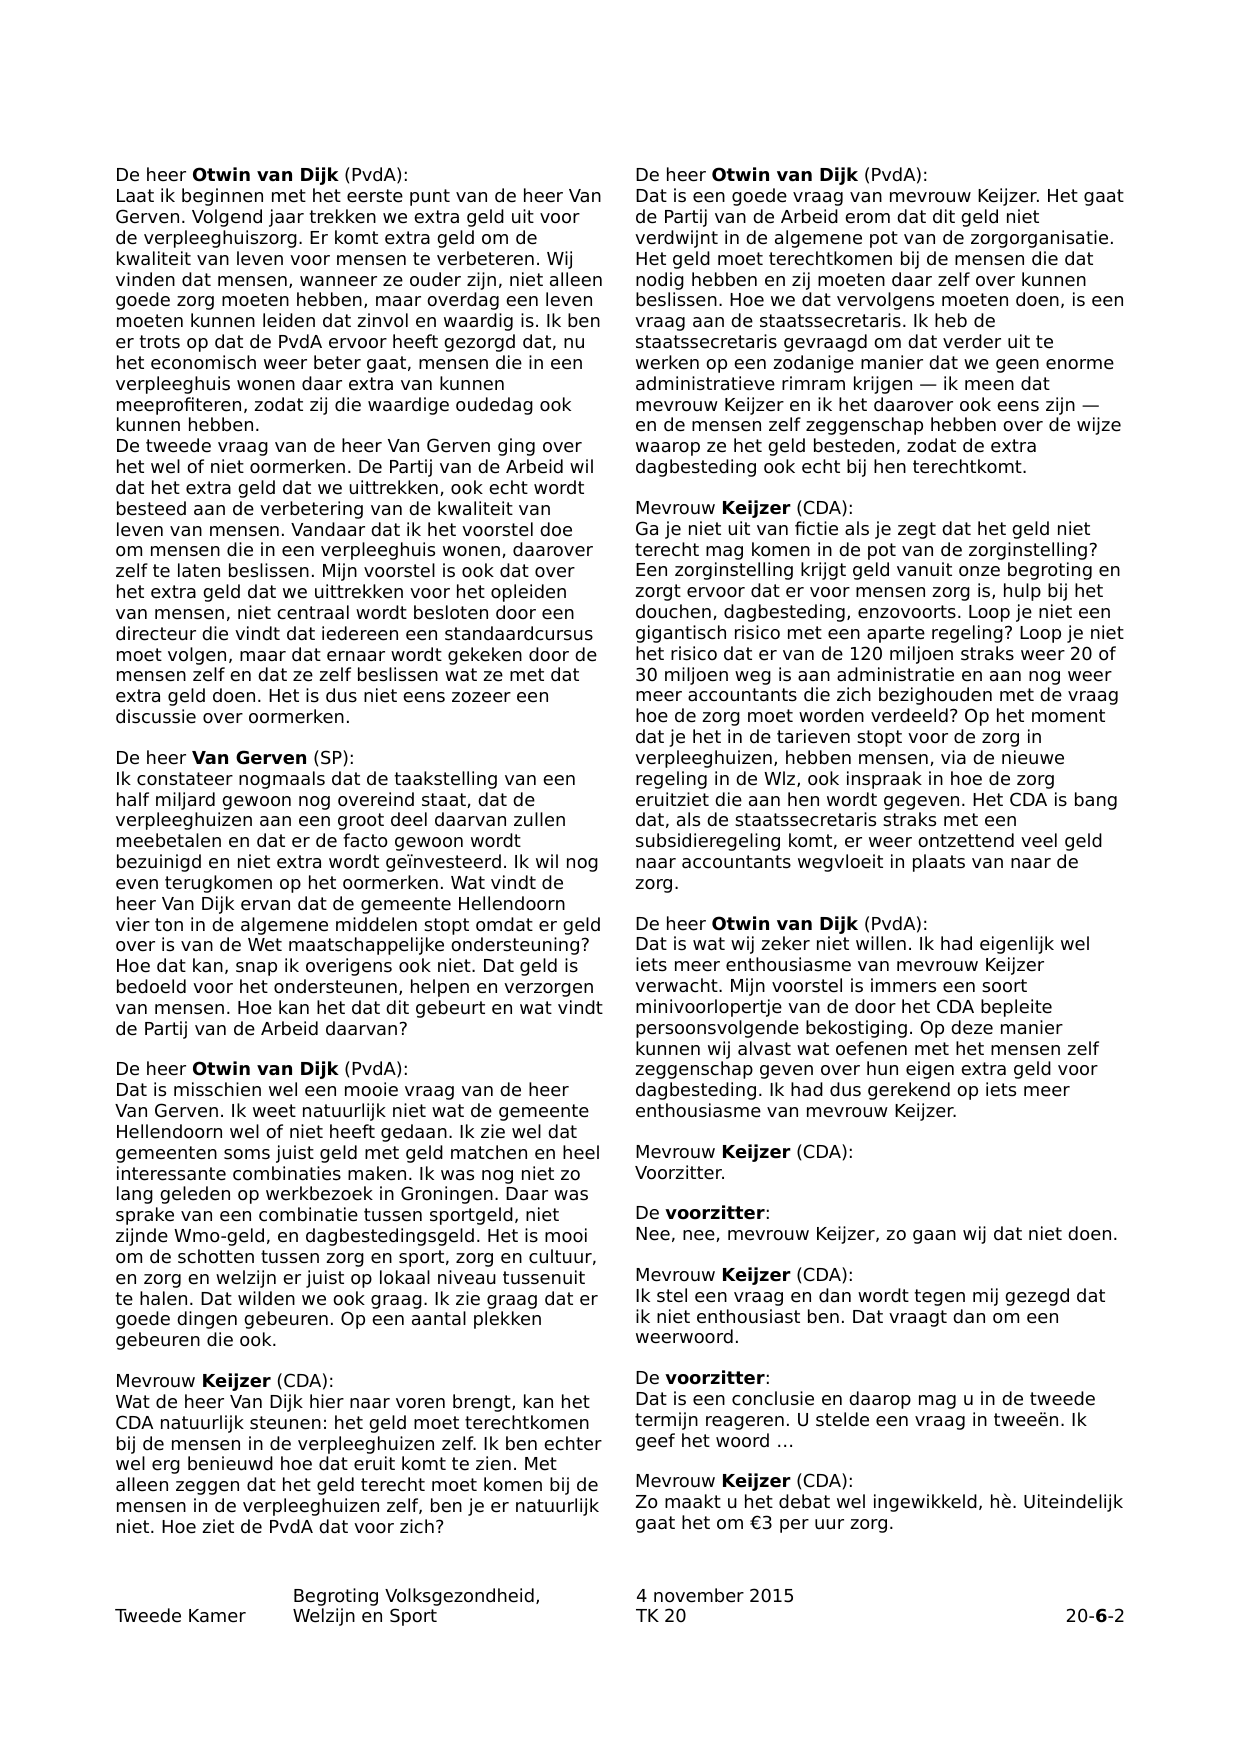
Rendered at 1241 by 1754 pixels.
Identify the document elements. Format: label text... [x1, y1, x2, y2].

text Nee, nee, mevrouw Keijzer, zo gaan wij dat niet doen. [635, 1224, 1125, 1245]
text Voorzitter. [635, 1162, 1125, 1183]
text Dat is wat wij zeker niet willen. Ik had eigenlijk wel iets meer enthousiasme van mevrouw Keijzer verwacht. Mijn voorstel is immers een soort minivoorlopertje van de door het CDA bepleite persoonsvolgende bekostiging. Op deze manier kunnen wij alvast wat oefenen met het mensen zelf zeggenschap geven over hun eigen extra geld voor dagbesteding. Ik had dus gerekend op iets meer enthousiasme van mevrouw Keijzer. [635, 934, 1125, 1122]
text Mevrouw Keijzer (CDA): [635, 1142, 1125, 1162]
text De heer Van Gerven (SP): [115, 748, 605, 768]
text De heer Otwin van Dijk (PvdA): [635, 165, 1125, 186]
text Dat is misschien wel een mooie vraag van de heer Van Gerven. Ik weet natuurlijk niet wat de gemeente Hellendoorn wel of niet heeft gedaan. Ik zie wel dat gemeenten soms juist geld met geld matchen en heel interessante combinaties maken. Ik was nog niet zo lang geleden op werkbezoek in Groningen. Daar was sprake van een combinatie tussen sportgeld, niet zijnde Wmo-geld, en dagbestedingsgeld. Het is mooi om de schotten tussen zorg en sport, zorg en cultuur, en zorg en welzijn er juist op lokaal niveau tussenuit te halen. Dat wilden we ook graag. Ik zie graag dat er goede dingen gebeuren. Op een aantal plekken gebeuren die ook. [115, 1080, 605, 1351]
text Mevrouw Keijzer (CDA): [635, 498, 1125, 518]
text Dat is een goede vraag van mevrouw Keijzer. Het gaat de Partij van de Arbeid erom dat dit geld niet verdwijnt in de algemene pot van de zorgorganisatie. Het geld moet terechtkomen bij de mensen die dat nodig hebben en zij moeten daar zelf over kunnen beslissen. Hoe we dat vervolgens moeten doen, is een vraag aan de staatssecretaris. Ik heb de staatssecretaris gevraagd om dat verder uit te werken op een zodanige manier dat we geen enorme administratieve rimram krijgen — ik meen dat mevrouw Keijzer en ik het daarover ook eens zijn — en de mensen zelf zeggenschap hebben over de wijze waarop ze het geld besteden, zodat de extra dagbesteding ook echt bij hen terechtkomt. [635, 186, 1125, 478]
text Ga je niet uit van fictie als je zegt dat het geld niet terecht mag komen in de pot van de zorginstelling? Een zorginstelling krijgt geld vanuit onze begroting en zorgt ervoor dat er voor mensen zorg is, hulp bij het douchen, dagbesteding, enzovoorts. Loop je niet een gigantisch risico met een aparte regeling? Loop je niet het risico dat er van de 120 miljoen straks weer 20 of 30 miljoen weg is aan administratie en aan nog weer meer accountants die zich bezighouden met de vraag hoe de zorg moet worden verdeeld? Op het moment dat je het in de tarieven stopt voor de zorg in verpleeghuizen, hebben mensen, via de nieuwe regeling in de Wlz, ook inspraak in hoe de zorg eruitziet die aan hen wordt gegeven. Het CDA is bang dat, als de staatssecretaris straks met een subsidieregeling komt, er weer ontzettend veel geld naar accountants wegvloeit in plaats van naar de zorg. [635, 518, 1125, 893]
text Laat ik beginnen met het eerste punt van de heer Van Gerven. Volgend jaar trekken we extra geld uit voor de verpleeghuiszorg. Er komt extra geld om de kwaliteit van leven voor mensen te verbeteren. Wij vinden dat mensen, wanneer ze ouder zijn, niet alleen goede zorg moeten hebben, maar overdag een leven moeten kunnen leiden dat zinvol en waardig is. Ik ben er trots op dat de PvdA ervoor heeft gezorgd dat, nu het economisch weer beter gaat, mensen die in een verpleeghuis wonen daar extra van kunnen meeprofiteren, zodat zij die waardige oudedag ook kunnen hebben. [115, 186, 605, 436]
text De heer Otwin van Dijk (PvdA): [635, 913, 1125, 934]
text Mevrouw Keijzer (CDA): [115, 1371, 605, 1392]
text De voorzitter: [635, 1368, 1125, 1389]
text De tweede vraag van de heer Van Gerven ging over het wel of niet oormerken. De Partij van de Arbeid wil dat het extra geld dat we uittrekken, ook echt wordt besteed aan de verbetering van de kwaliteit van leven van mensen. Vandaar dat ik het voorstel doe om mensen die in een verpleeghuis wonen, daarover zelf te laten beslissen. Mijn voorstel is ook dat over het extra geld dat we uittrekken voor het opleiden van mensen, niet centraal wordt besloten door een directeur die vindt dat iedereen een standaardcursus moet volgen, maar dat ernaar wordt gekeken door de mensen zelf en dat ze zelf beslissen wat ze met dat extra geld doen. Het is dus niet eens zozeer een discussie over oormerken. [115, 436, 605, 728]
text Mevrouw Keijzer (CDA): [635, 1471, 1125, 1492]
text De heer Otwin van Dijk (PvdA): [115, 1059, 605, 1080]
text Dat is een conclusie en daarop mag u in de tweede termijn reageren. U stelde een vraag in tweeën. Ik geef het woord … [635, 1389, 1125, 1451]
text De heer Otwin van Dijk (PvdA): [115, 165, 605, 186]
text Zo maakt u het debat wel ingewikkeld, hè. Uiteindelijk gaat het om €3 per uur zorg. [635, 1492, 1125, 1534]
text Ik constateer nogmaals dat de taakstelling van een half miljard gewoon nog overeind staat, dat de verpleeghuizen aan een groot deel daarvan zullen meebetalen en dat er de facto gewoon wordt bezuinigd en niet extra wordt geïnvesteerd. Ik wil nog even terugkomen op het oormerken. Wat vindt de heer Van Dijk ervan dat de gemeente Hellendoorn vier ton in de algemene middelen stopt omdat er geld over is van de Wet maatschappelijke ondersteuning? Hoe dat kan, snap ik overigens ook niet. Dat geld is bedoeld voor het ondersteunen, helpen en verzorgen van mensen. Hoe kan het dat dit gebeurt en wat vindt de Partij van de Arbeid daarvan? [115, 768, 605, 1039]
text De voorzitter: [635, 1203, 1125, 1224]
text Wat de heer Van Dijk hier naar voren brengt, kan het CDA natuurlijk steunen: het geld moet terechtkomen bij de mensen in de verpleeghuizen zelf. Ik ben echter wel erg benieuwd hoe dat eruit komt te zien. Met alleen zeggen dat het geld terecht moet komen bij de mensen in de verpleeghuizen zelf, ben je er natuurlijk niet. Hoe ziet de PvdA dat voor zich? [115, 1392, 605, 1537]
text Ik stel een vraag en dan wordt tegen mij gezegd dat ik niet enthousiast ben. Dat vraagt dan om een weerwoord. [635, 1286, 1125, 1348]
text Mevrouw Keijzer (CDA): [635, 1265, 1125, 1286]
